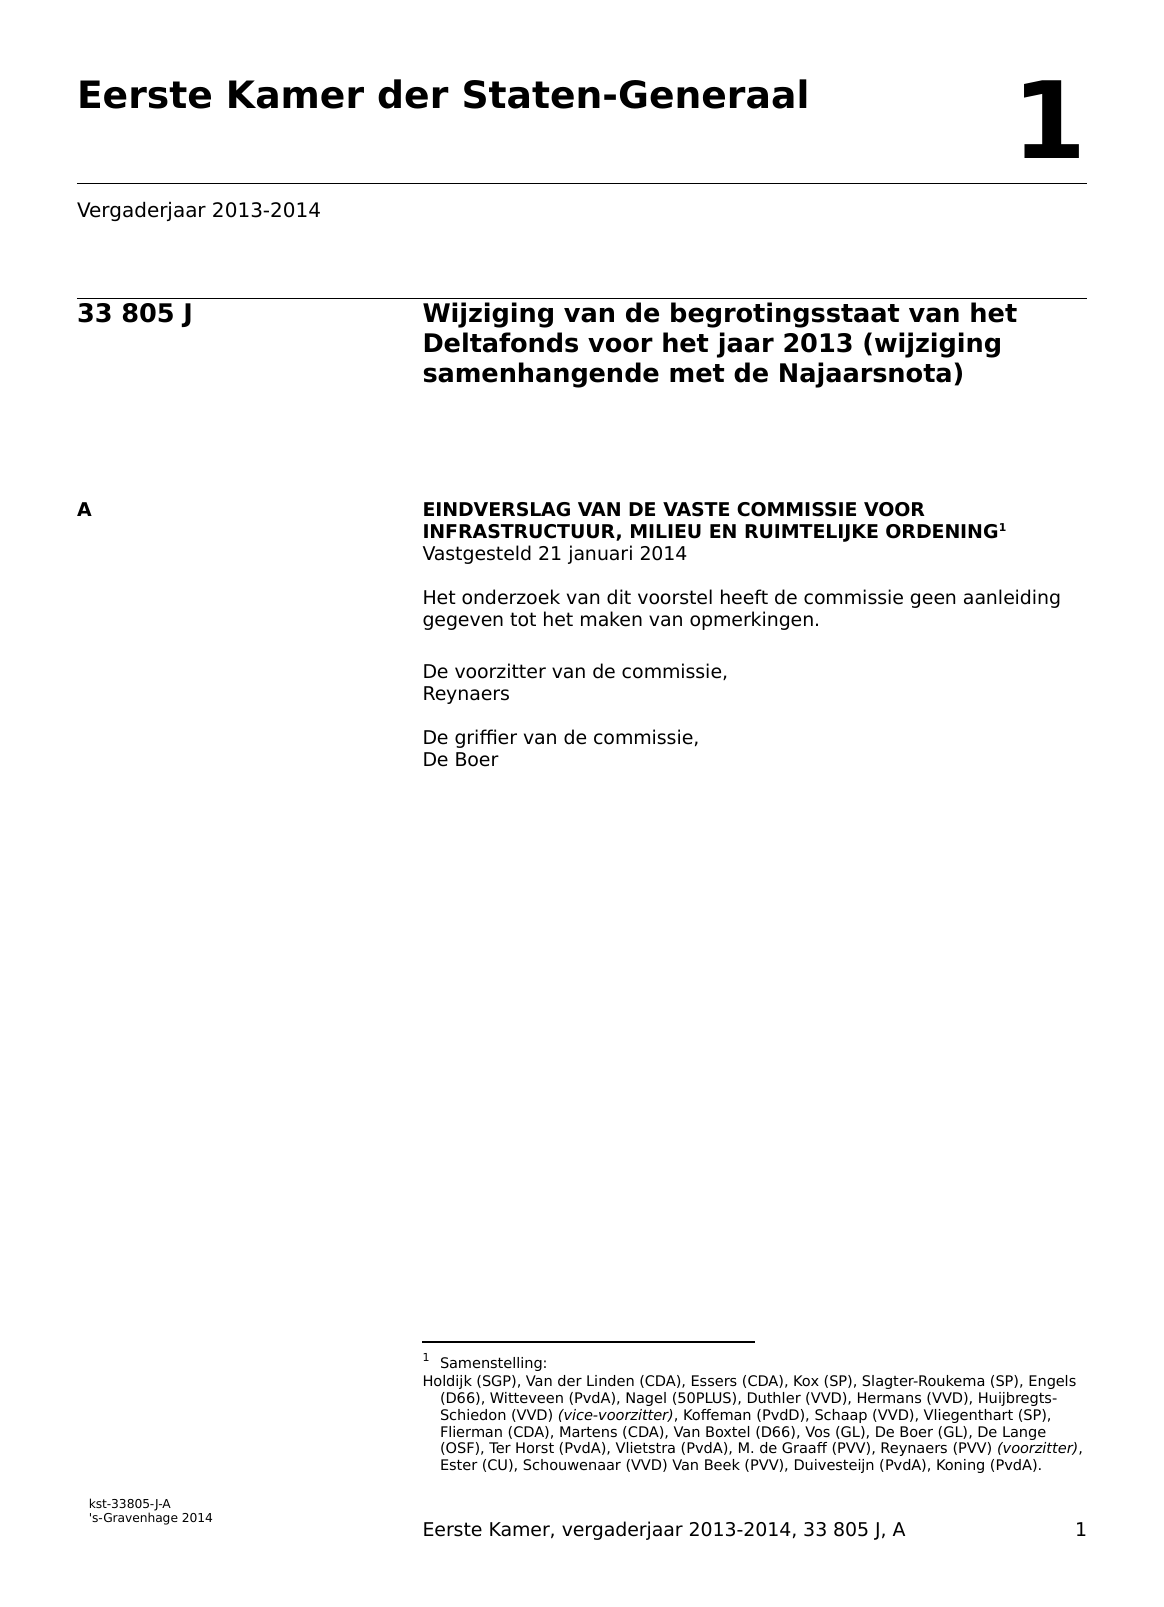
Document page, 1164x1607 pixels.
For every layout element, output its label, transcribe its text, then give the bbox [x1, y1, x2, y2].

text De griffier van de commissie, De Boer [422, 727, 1087, 771]
text Vastgesteld 21 januari 2014 [422, 543, 1087, 565]
subtitle 33 805 J Wijziging van de begrotingsstaat van het Deltafonds voor het jaar 2013 (wijziging samenhangende met de Najaarsnota) [77, 299, 1087, 388]
text Holdijk (SGP), Van der Linden (CDA), Essers (CDA), Kox (SP), Slagter-Roukema (SP), Engels (D66), Witteveen (PvdA), Nagel (50PLUS), Duthler (VVD), Hermans (VVD), Huijbregts-Schiedon (VVD) (vice-voorzitter), Koffeman (PvdD), Schaap (VVD), Vliegenthart (SP), Flierman (CDA), Martens (CDA), Van Boxtel (D66), Vos (GL), De Boer (GL), De Lange (OSF), Ter Horst (PvdA), Vlietstra (PvdA), M. de Graaff (PVV), Reynaers (PVV) (voorzitter), Ester (CU), Schouwenaar (VVD) Van Beek (PVV), Duivesteijn (PvdA), Koning (PvdA). [422, 1373, 1087, 1474]
table_cell Vergaderjaar 2013-2014 [77, 184, 1087, 298]
text Het onderzoek van dit voorstel heeft de commissie geen aanleiding gegeven tot het maken van opmerkingen. [422, 587, 1087, 631]
text Samenstelling: [422, 1351, 1087, 1373]
text De voorzitter van de commissie, Reynaers [422, 661, 1087, 705]
text 's-Gravenhage 2014 [88, 1511, 323, 1525]
table_header 1 [886, 59, 1087, 183]
subtitle A EINDVERSLAG VAN DE VASTE COMMISSIE VOOR INFRASTRUCTUUR, MILIEU EN RUIMTELIJKE ORDENING [77, 499, 1087, 543]
text kst-33805-J-A [88, 1497, 323, 1511]
table_header Eerste Kamer der Staten-Generaal [77, 59, 886, 183]
